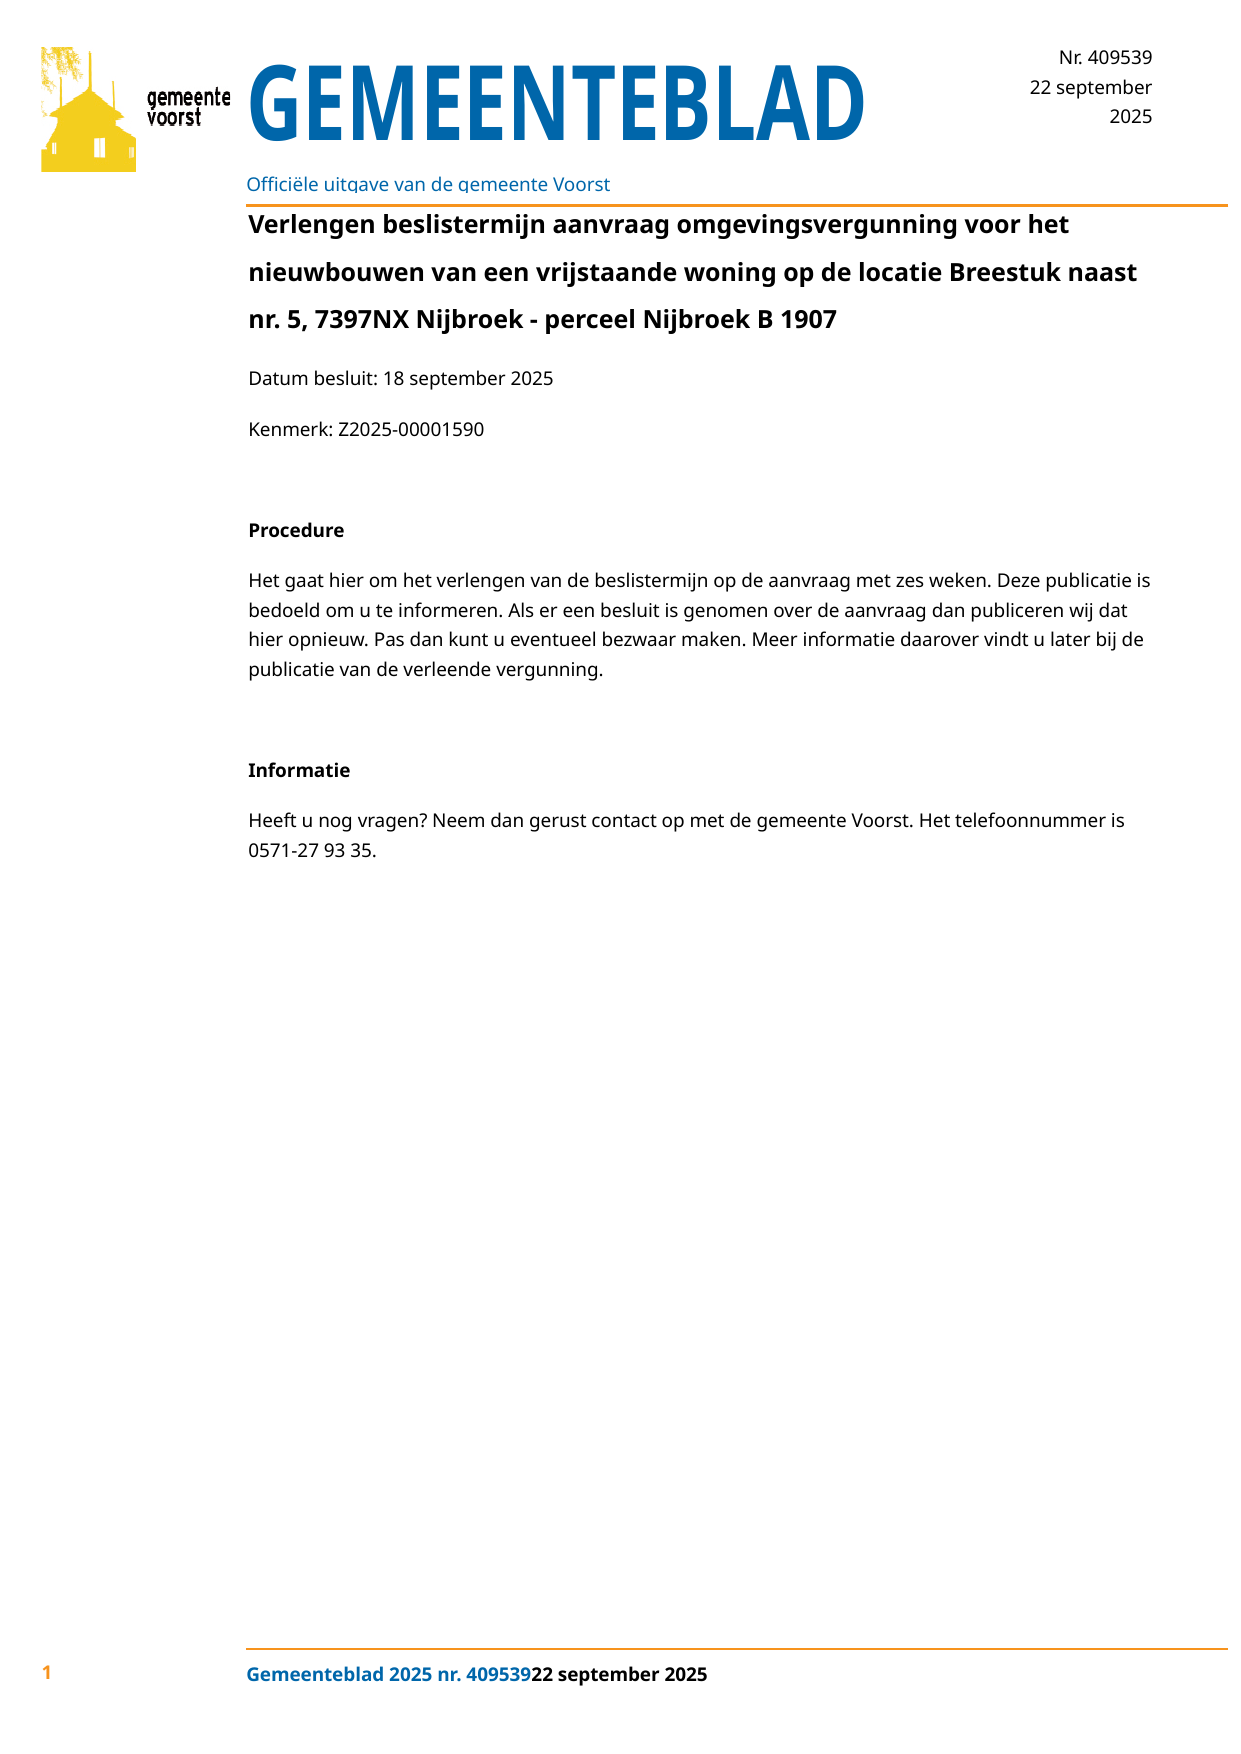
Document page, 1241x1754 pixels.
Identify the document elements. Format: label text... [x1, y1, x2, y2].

text Informatie [248, 757, 1152, 782]
text Heeft u nog vragen? Neem dan gerust contact op met de gemeente Voorst. Het telefoonnummer is 0571-27 93 35. [248, 807, 1152, 862]
text Procedure [248, 517, 1152, 542]
picture [41, 47, 231, 172]
text Verlengen beslistermijn aanvraag omgevingsvergunning voor het nieuwbouwen van een vrijstaande woning op de locatie Breestuk naast nr. 5, 7397NX Nijbroek - perceel Nijbroek B 1907 [248, 207, 1152, 336]
text Kenmerk: Z2025-00001590 [248, 416, 1152, 442]
text Het gaat hier om het verlengen van de beslistermijn op de aanvraag met zes weken. Deze publicatie is bedoeld om u te informeren. Als er een besluit is genomen over de aanvraag dan publiceren wij dat hier opnieuw. Pas dan kunt u eventueel bezwaar maken. Meer informatie daarover vindt u later bij de publicatie van de verleende vergunning. [248, 567, 1152, 682]
text Datum besluit: 18 september 2025 [248, 366, 1152, 391]
